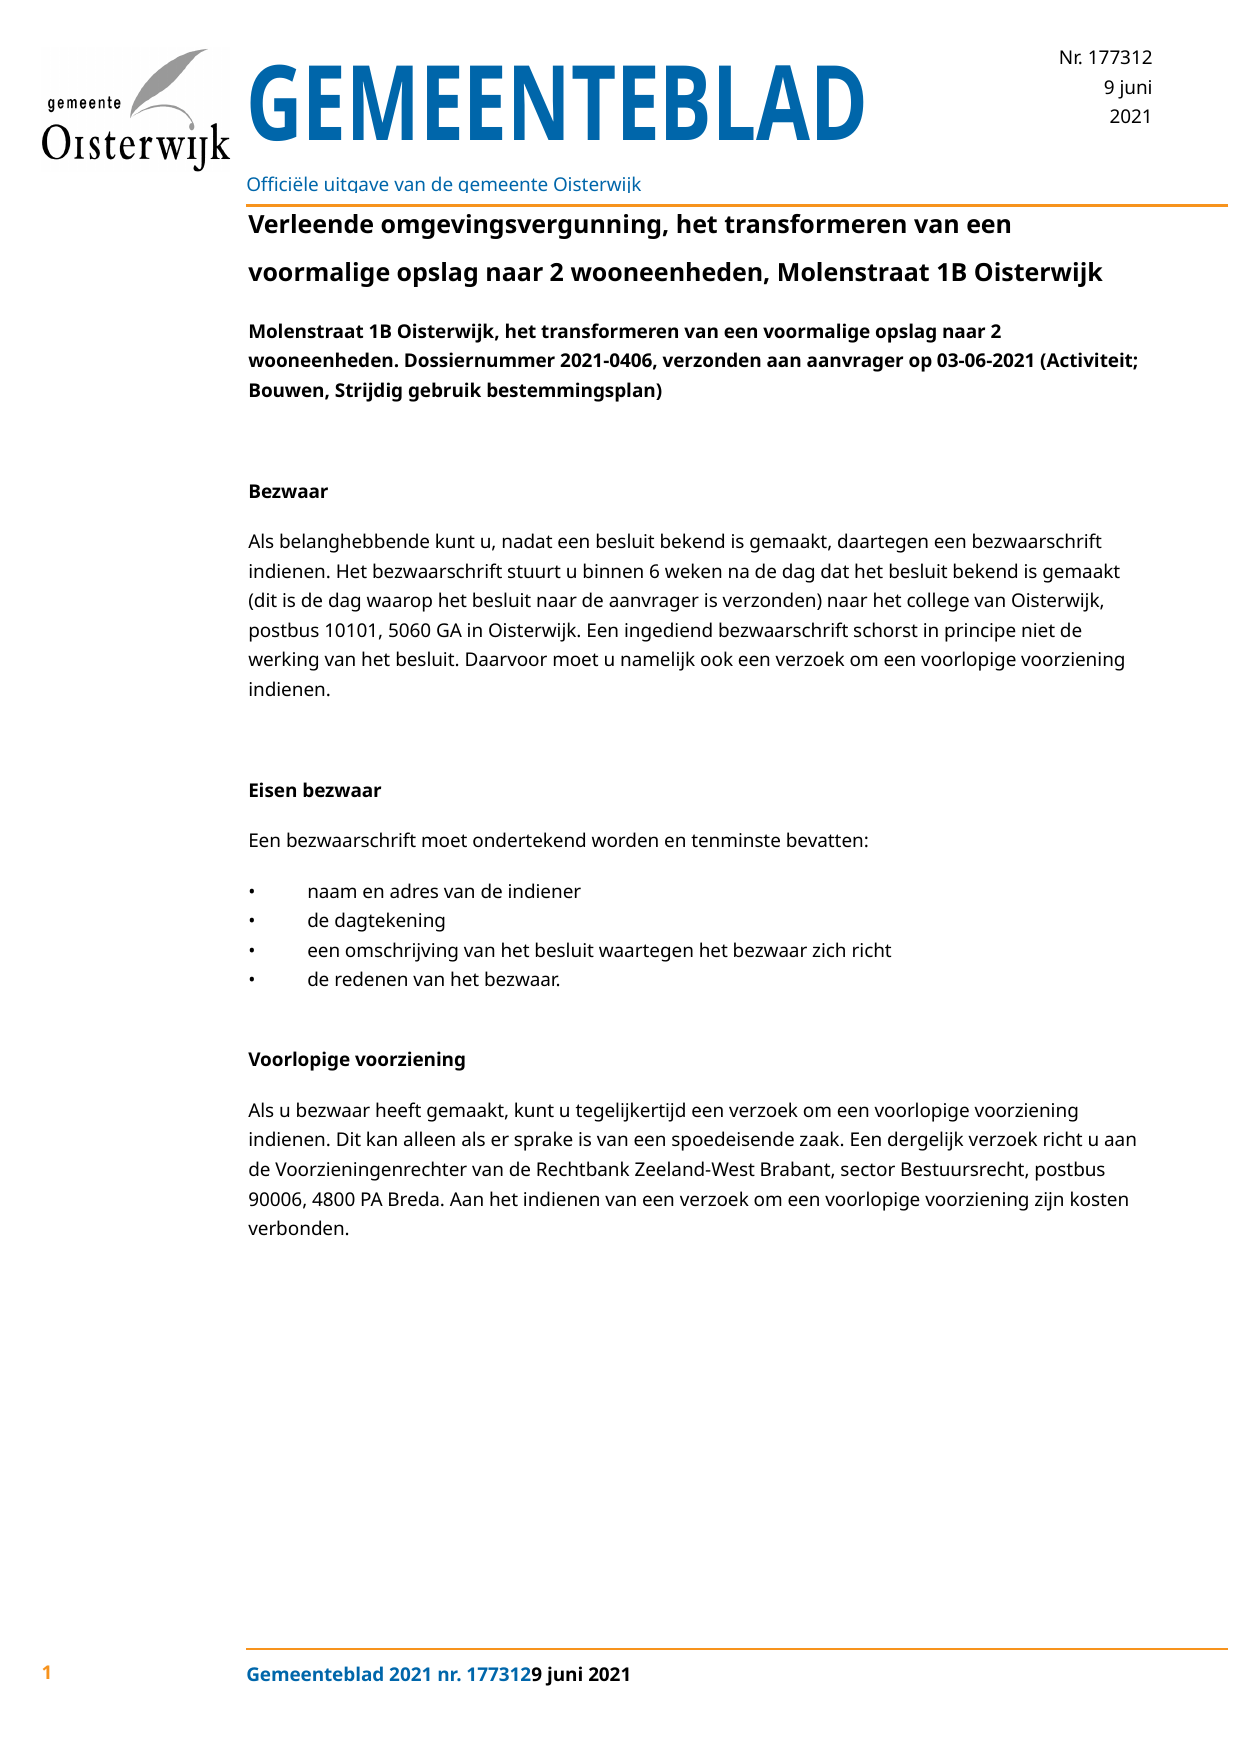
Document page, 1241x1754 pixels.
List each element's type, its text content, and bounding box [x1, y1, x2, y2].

list de dagtekening [248, 907, 1152, 933]
list de redenen van het bezwaar. [248, 967, 1152, 992]
text Voorlopige voorziening [248, 1047, 1152, 1072]
text Een bezwaarschrift moet ondertekend worden en tenminste bevatten: [248, 827, 1152, 853]
text Eisen bezwaar [248, 777, 1152, 803]
text Bezwaar [248, 478, 1152, 504]
text Als belanghebbende kunt u, nadat een besluit bekend is gemaakt, daartegen een bezwaarschrift indienen. Het bezwaarschrift stuurt u binnen 6 weken na de dag dat het besluit bekend is gemaakt (dit is de dag waarop het besluit naar de aanvrager is verzonden) naar het college van Oisterwijk, postbus 10101, 5060 GA in Oisterwijk. Een ingediend bezwaarschrift schorst in principe niet de werking van het besluit. Daarvoor moet u namelijk ook een verzoek om een voorlopige voorziening indienen. [248, 528, 1152, 702]
list naam en adres van de indiener [248, 878, 1152, 904]
text Als u bezwaar heeft gemaakt, kunt u tegelijkertijd een verzoek om een voorlopige voorziening indienen. Dit kan alleen als er sprake is van een spoedeisende zaak. Een dergelijk verzoek richt u aan de Voorzieningenrechter van de Rechtbank Zeeland-West Brabant, sector Bestuursrecht, postbus 90006, 4800 PA Breda. Aan het indienen van een verzoek om een voorlopige voorziening zijn kosten verbonden. [248, 1097, 1152, 1241]
picture [41, 47, 231, 172]
list een omschrijving van het besluit waartegen het bezwaar zich richt [248, 937, 1152, 963]
text Molenstraat 1B Oisterwijk, het transformeren van een voormalige opslag naar 2 wooneenheden. Dossiernummer 2021-0406, verzonden aan aanvrager op 03-06-2021 (Activiteit; Bouwen, Strijdig gebruik bestemmingsplan) [248, 318, 1152, 403]
text Verleende omgevingsvergunning, het transformeren van een voormalige opslag naar 2 wooneenheden, Molenstraat 1B Oisterwijk [248, 207, 1152, 288]
